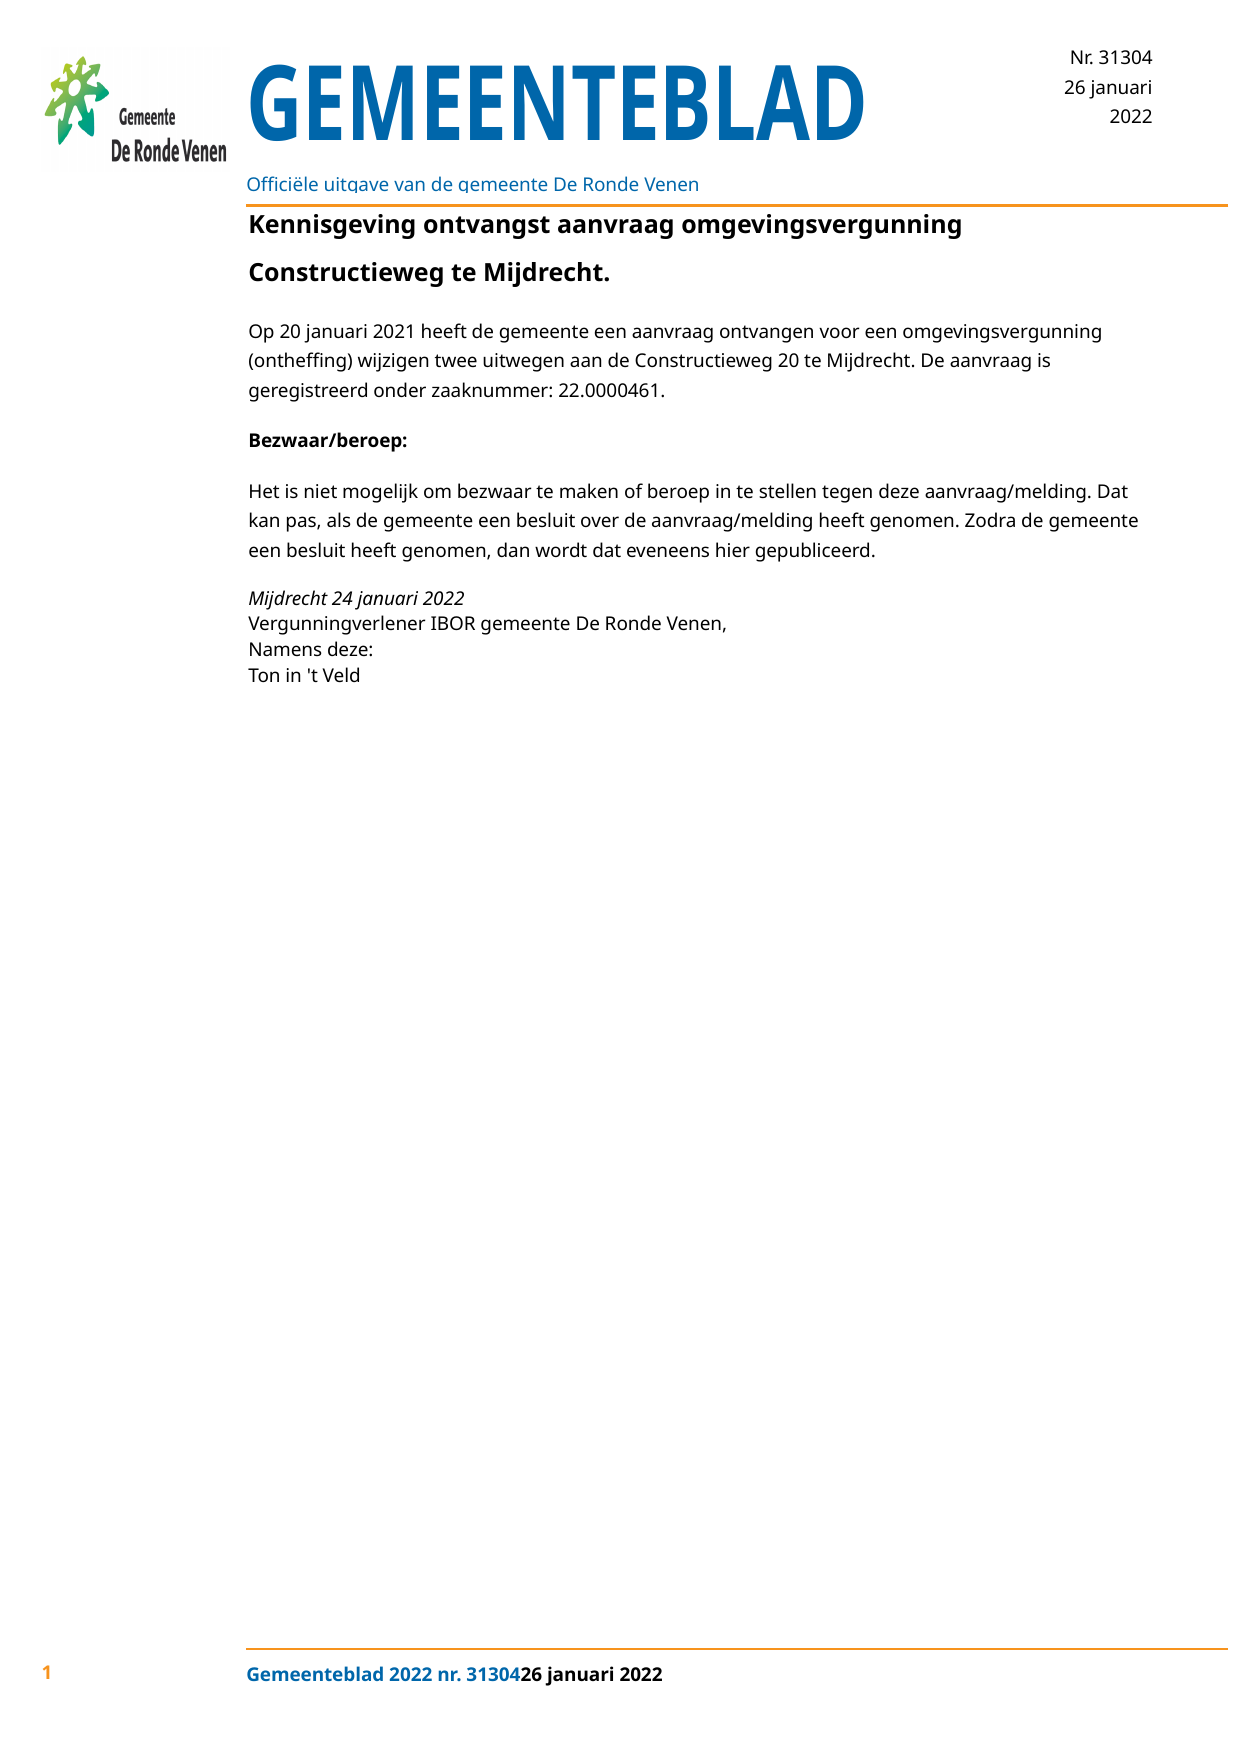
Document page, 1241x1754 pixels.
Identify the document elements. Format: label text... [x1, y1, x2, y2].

text Ton in 't Veld [248, 662, 1152, 688]
picture [41, 47, 231, 172]
text Het is niet mogelijk om bezwaar te maken of beroep in te stellen tegen deze aanvraag/melding. Dat kan pas, als de gemeente een besluit over de aanvraag/melding heeft genomen. Zodra de gemeente een besluit heeft genomen, dan wordt dat eveneens hier gepubliceerd. [248, 478, 1152, 563]
text Mijdrecht 24 januari 2022 [248, 585, 1152, 611]
text Bezwaar/beroep: [248, 427, 1152, 453]
text Vergunningverlener IBOR gemeente De Ronde Venen, [248, 611, 1152, 636]
text Op 20 januari 2021 heeft de gemeente een aanvraag ontvangen voor een omgevingsvergunning (ontheffing) wijzigen twee uitwegen aan de Constructieweg 20 te Mijdrecht. De aanvraag is geregistreerd onder zaaknummer: 22.0000461. [248, 318, 1152, 403]
text Namens deze: [248, 636, 1152, 662]
text Kennisgeving ontvangst aanvraag omgevingsvergunning Constructieweg te Mijdrecht. [248, 207, 1152, 288]
